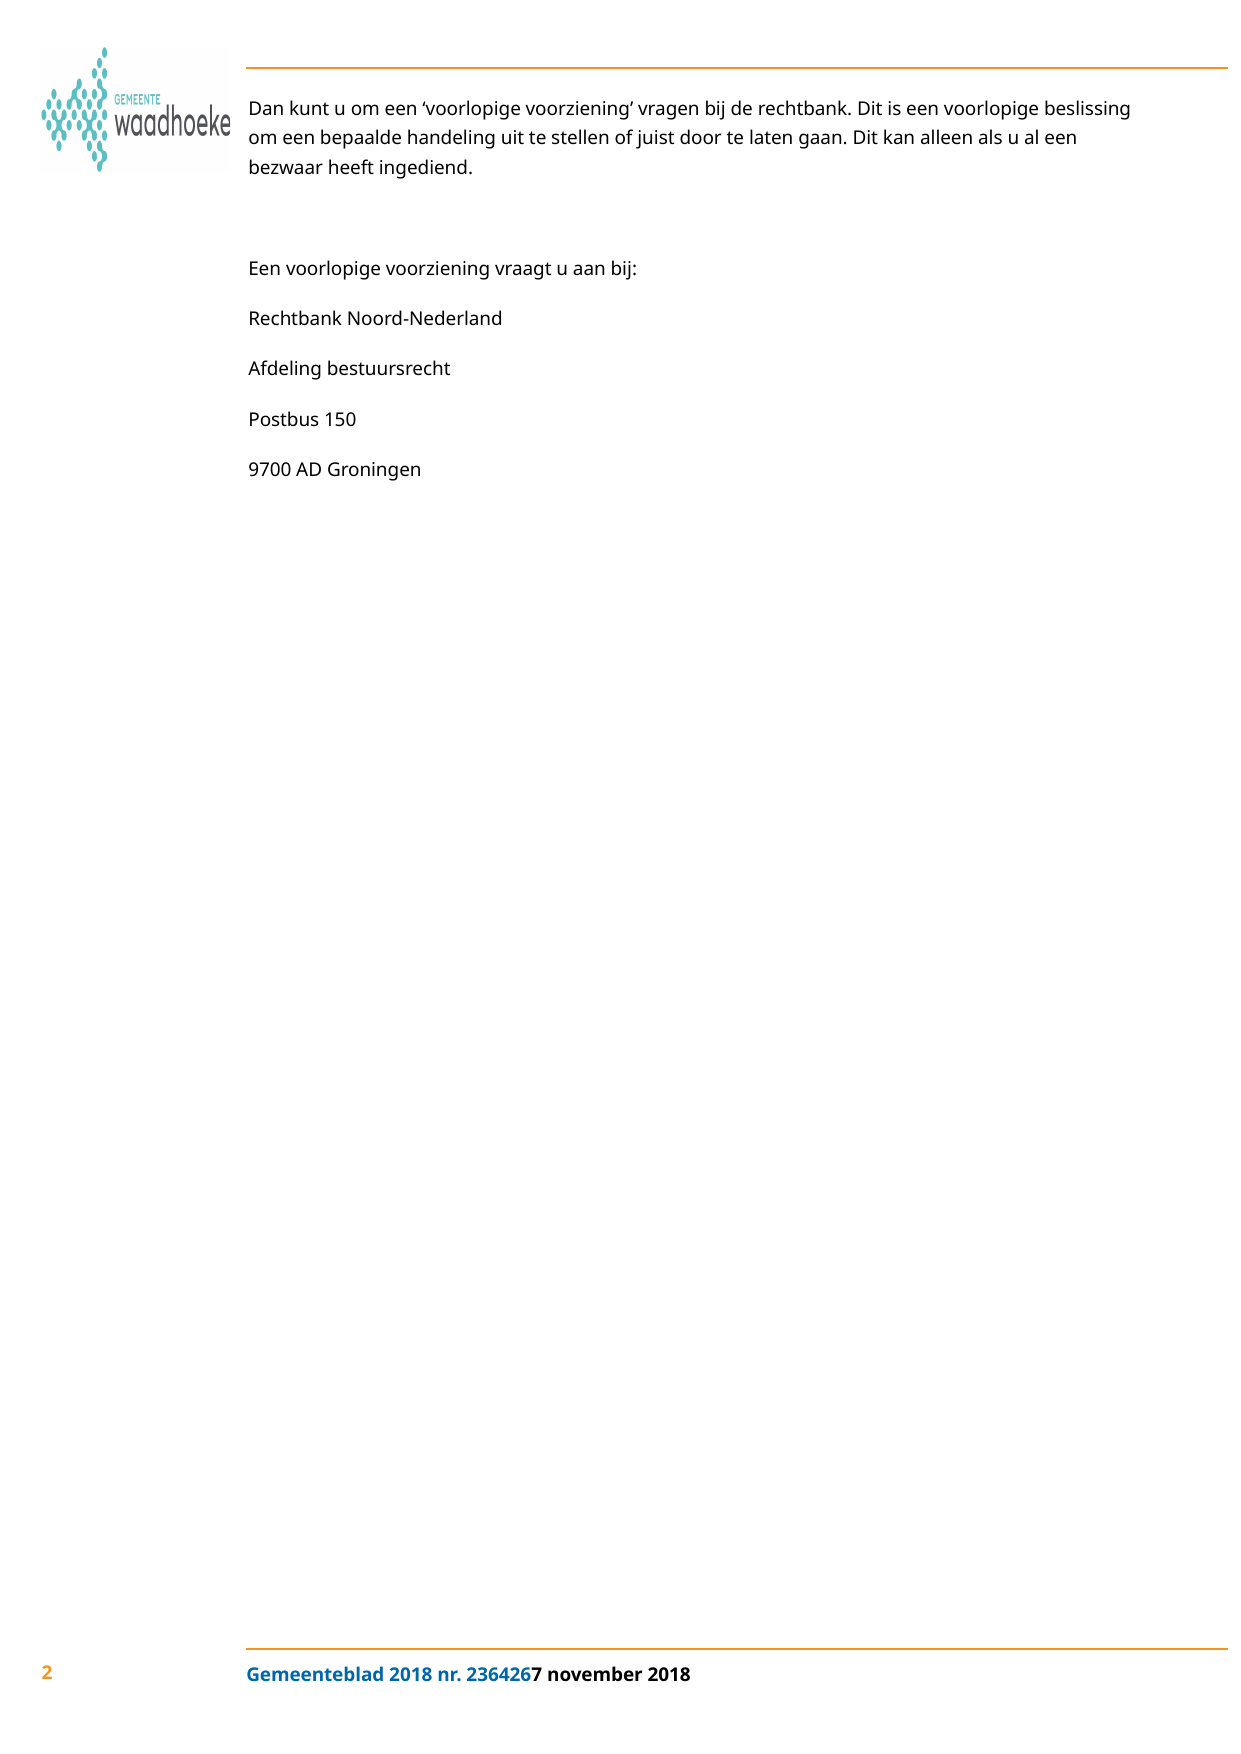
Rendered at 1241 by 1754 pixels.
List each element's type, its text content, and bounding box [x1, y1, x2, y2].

text Afdeling bestuursrecht [248, 356, 1152, 381]
text Dan kunt u om een ‘voorlopige voorziening’ vragen bij de rechtbank. Dit is een voorlopige beslissing om een bepaalde handeling uit te stellen of juist door te laten gaan. Dit kan alleen als u al een bezwaar heeft ingediend. [248, 95, 1152, 180]
text Postbus 150 [248, 406, 1152, 432]
text Een voorlopige voorziening vraagt u aan bij: [248, 255, 1152, 281]
text 9700 AD Groningen [248, 456, 1152, 482]
picture [41, 47, 231, 172]
text Rechtbank Noord-Nederland [248, 305, 1152, 331]
